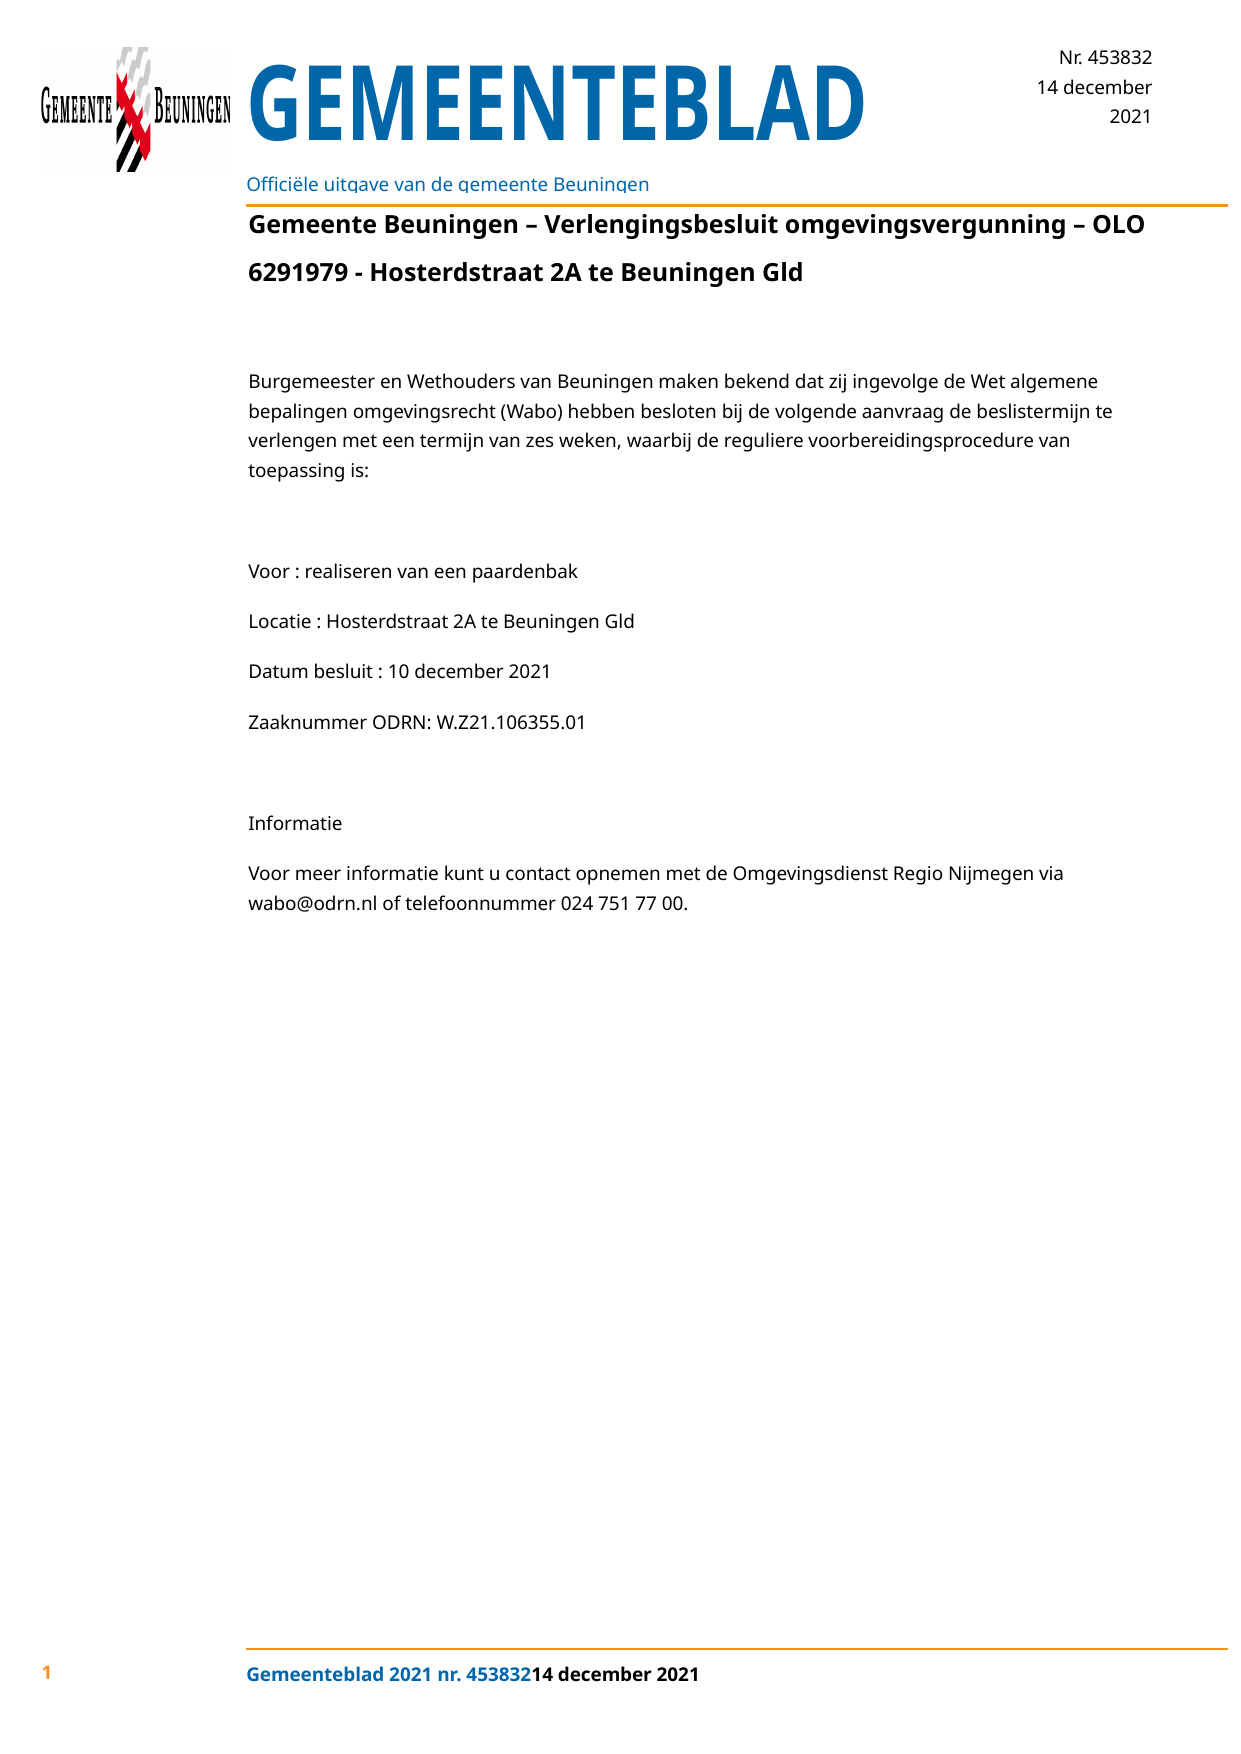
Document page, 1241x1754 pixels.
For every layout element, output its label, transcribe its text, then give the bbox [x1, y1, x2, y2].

text Informatie [248, 810, 1152, 836]
text Datum besluit : 10 december 2021 [248, 659, 1152, 684]
text Locatie : Hosterdstraat 2A te Beuningen Gld [248, 608, 1152, 634]
text Gemeente Beuningen – Verlengingsbesluit omgevingsvergunning – OLO 6291979 - Hosterdstraat 2A te Beuningen Gld [248, 207, 1152, 288]
text Voor : realiseren van een paardenbak [248, 558, 1152, 584]
text Voor meer informatie kunt u contact opnemen met de Omgevingsdienst Regio Nijmegen via wabo@odrn.nl of telefoonnummer 024 751 77 00. [248, 860, 1152, 916]
text Burgemeester en Wethouders van Beuningen maken bekend dat zij ingevolge de Wet algemene bepalingen omgevingsrecht (Wabo) hebben besloten bij de volgende aanvraag de beslistermijn te verlengen met een termijn van zes weken, waarbij de reguliere voorbereidingsprocedure van toepassing is: [248, 368, 1152, 483]
picture [41, 47, 231, 172]
text Zaaknummer ODRN: W.Z21.106355.01 [248, 709, 1152, 735]
